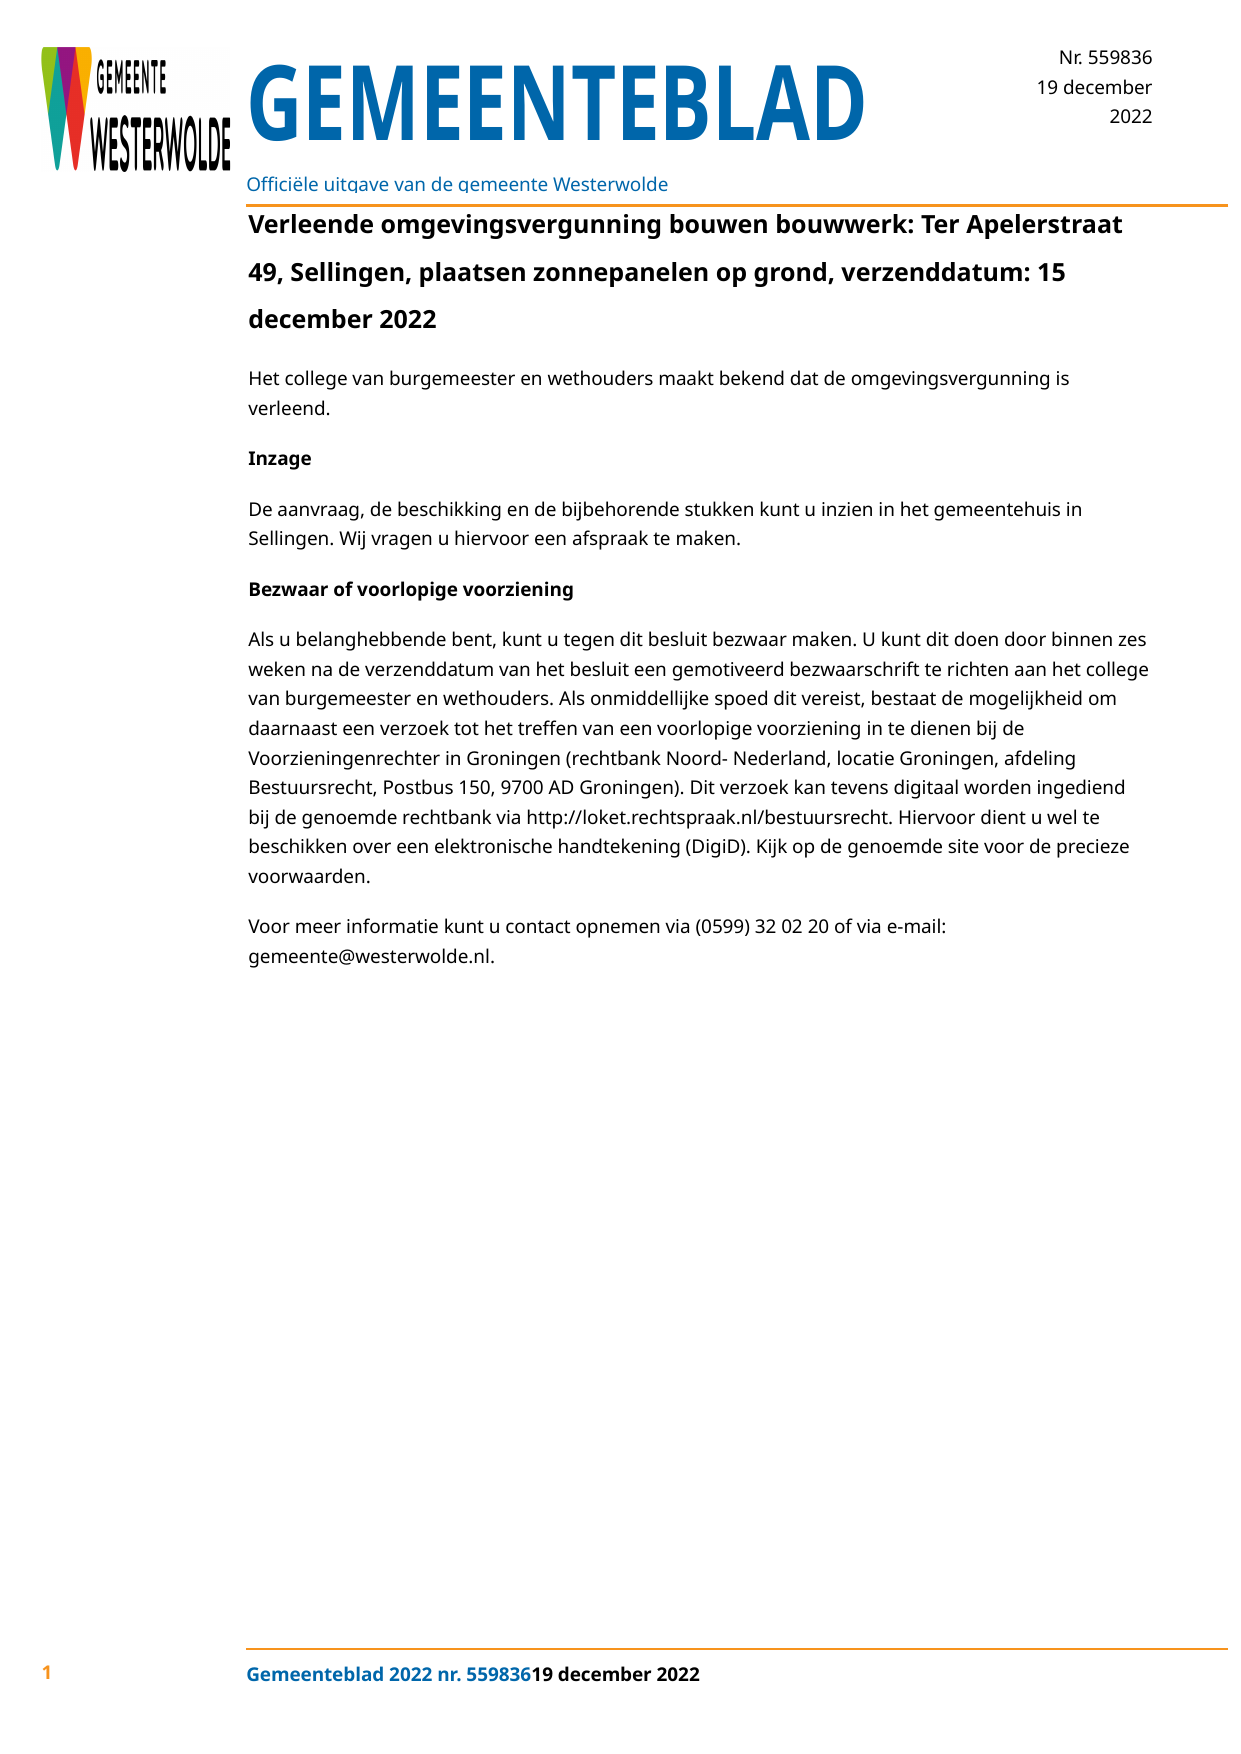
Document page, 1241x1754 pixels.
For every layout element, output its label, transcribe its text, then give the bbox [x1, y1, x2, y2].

text De aanvraag, de beschikking en de bijbehorende stukken kunt u inzien in het gemeentehuis in Sellingen. Wij vragen u hiervoor een afspraak te maken. [248, 496, 1152, 551]
text Bezwaar of voorlopige voorziening [248, 576, 1152, 602]
text Inzage [248, 446, 1152, 471]
picture [41, 47, 231, 172]
text Het college van burgemeester en wethouders maakt bekend dat de omgevingsvergunning is verleend. [248, 366, 1152, 421]
text Als u belanghebbende bent, kunt u tegen dit besluit bezwaar maken. U kunt dit doen door binnen zes weken na de verzenddatum van het besluit een gemotiveerd bezwaarschrift te richten aan het college van burgemeester en wethouders. Als onmiddellijke spoed dit vereist, bestaat de mogelijkheid om daarnaast een verzoek tot het treffen van een voorlopige voorziening in te dienen bij de Voorzieningenrechter in Groningen (rechtbank Noord- Nederland, locatie Groningen, afdeling Bestuursrecht, Postbus 150, 9700 AD Groningen). Dit verzoek kan tevens digitaal worden ingediend bij de genoemde rechtbank via http://loket.rechtspraak.nl/bestuursrecht. Hiervoor dient u wel te beschikken over een elektronische handtekening (DigiD). Kijk op de genoemde site voor de precieze voorwaarden. [248, 626, 1152, 889]
text Verleende omgevingsvergunning bouwen bouwwerk: Ter Apelerstraat 49, Sellingen, plaatsen zonnepanelen op grond, verzenddatum: 15 december 2022 [248, 207, 1152, 336]
text Voor meer informatie kunt u contact opnemen via (0599) 32 02 20 of via e-mail: gemeente@westerwolde.nl. [248, 913, 1152, 969]
